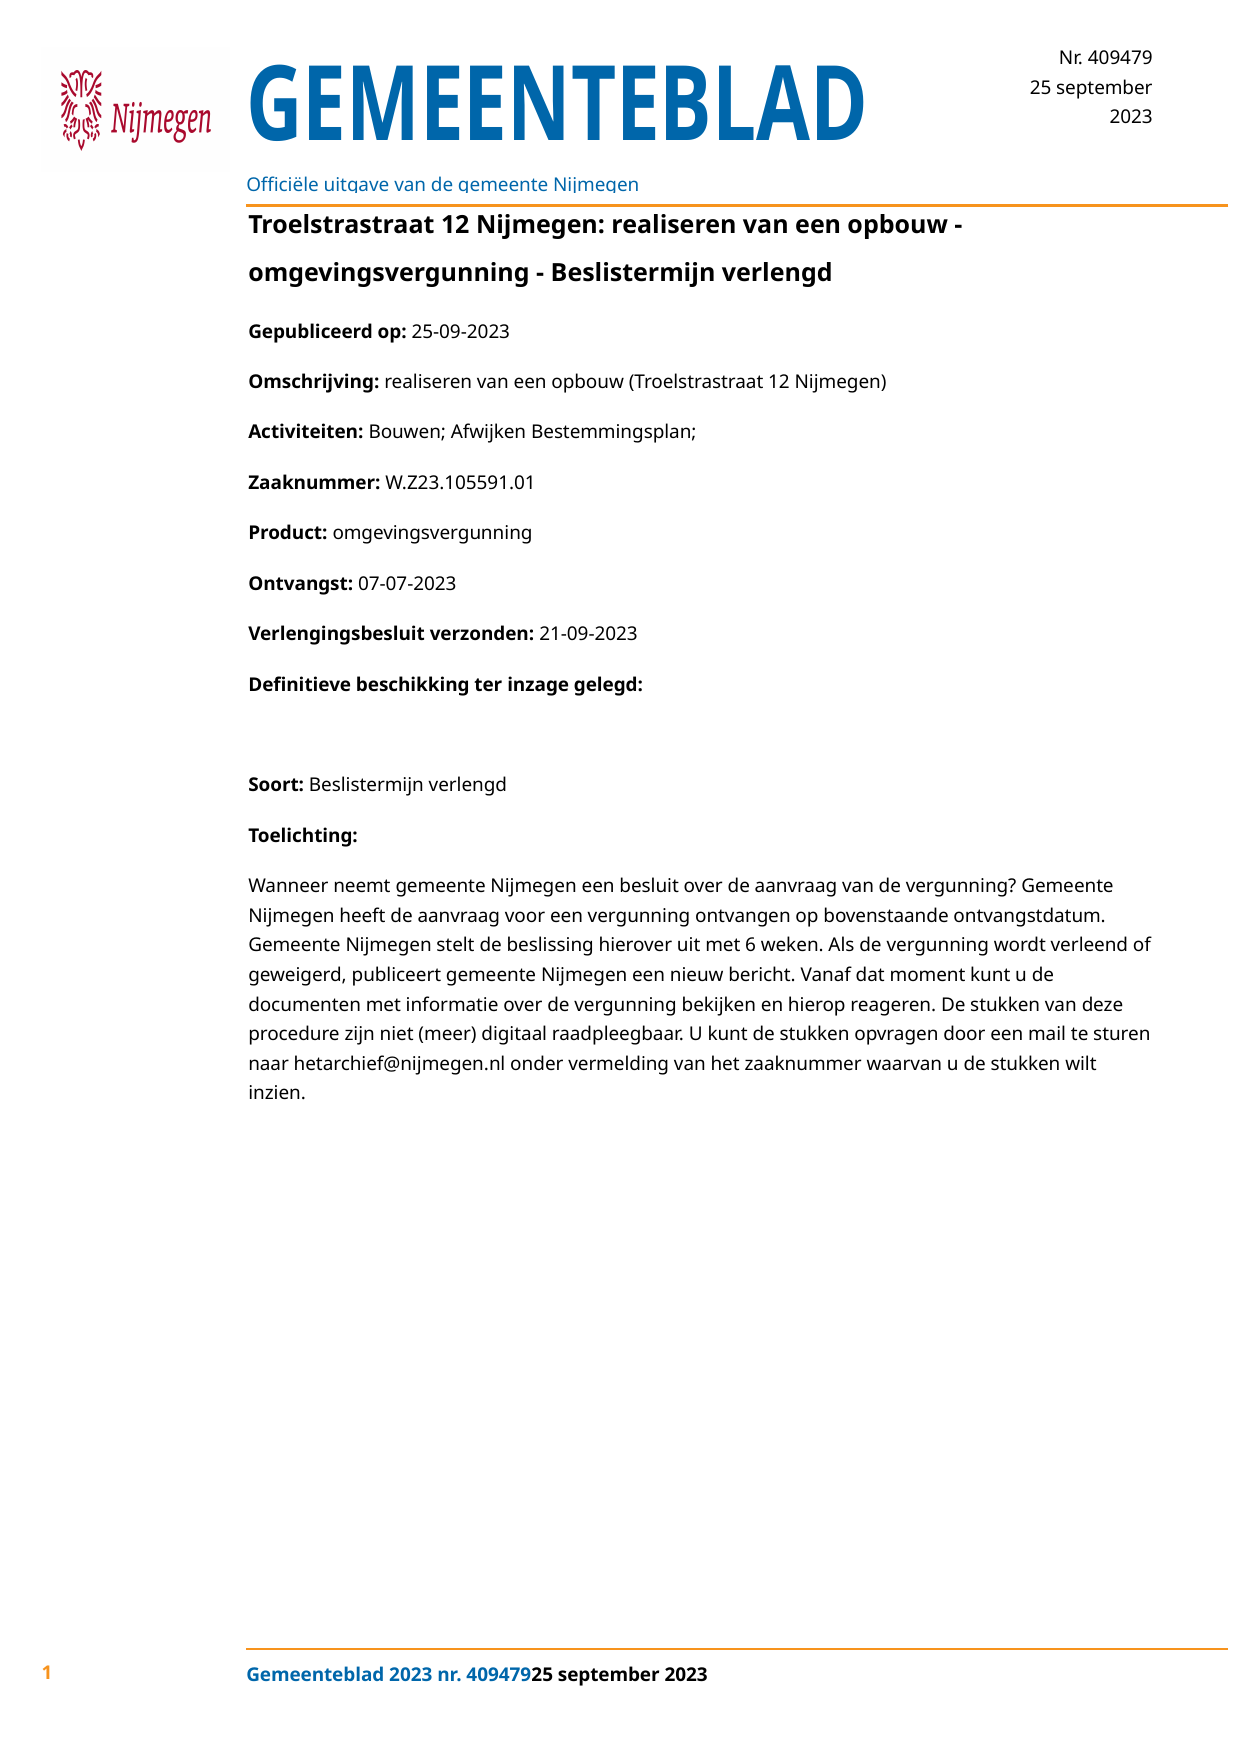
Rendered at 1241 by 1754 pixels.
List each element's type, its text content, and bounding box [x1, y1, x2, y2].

text Activiteiten: Bouwen; Afwijken Bestemmingsplan; [248, 419, 1152, 444]
text Ontvangst: 07-07-2023 [248, 570, 1152, 596]
text Definitieve beschikking ter inzage gelegd: [248, 671, 1152, 697]
text Zaaknummer: W.Z23.105591.01 [248, 469, 1152, 495]
text Troelstrastraat 12 Nijmegen: realiseren van een opbouw - omgevingsvergunning - Beslistermijn verlengd [248, 207, 1152, 288]
text Soort: Beslistermijn verlengd [248, 772, 1152, 797]
picture [41, 47, 231, 172]
text Verlengingsbesluit verzonden: 21-09-2023 [248, 620, 1152, 646]
text Gepubliceerd op: 25-09-2023 [248, 318, 1152, 344]
text Toelichting: [248, 822, 1152, 848]
text Wanneer neemt gemeente Nijmegen een besluit over de aanvraag van de vergunning? Gemeente Nijmegen heeft de aanvraag voor een vergunning ontvangen op bovenstaande ontvangstdatum. Gemeente Nijmegen stelt de beslissing hierover uit met 6 weken. Als de vergunning wordt verleend of geweigerd, publiceert gemeente Nijmegen een nieuw bericht. Vanaf dat moment kunt u de documenten met informatie over de vergunning bekijken en hierop reageren. De stukken van deze procedure zijn niet (meer) digitaal raadpleegbaar. U kunt de stukken opvragen door een mail te sturen naar hetarchief@nijmegen.nl onder vermelding van het zaaknummer waarvan u de stukken wilt inzien. [248, 872, 1152, 1105]
text Product: omgevingsvergunning [248, 519, 1152, 545]
text Omschrijving: realiseren van een opbouw (Troelstrastraat 12 Nijmegen) [248, 368, 1152, 394]
